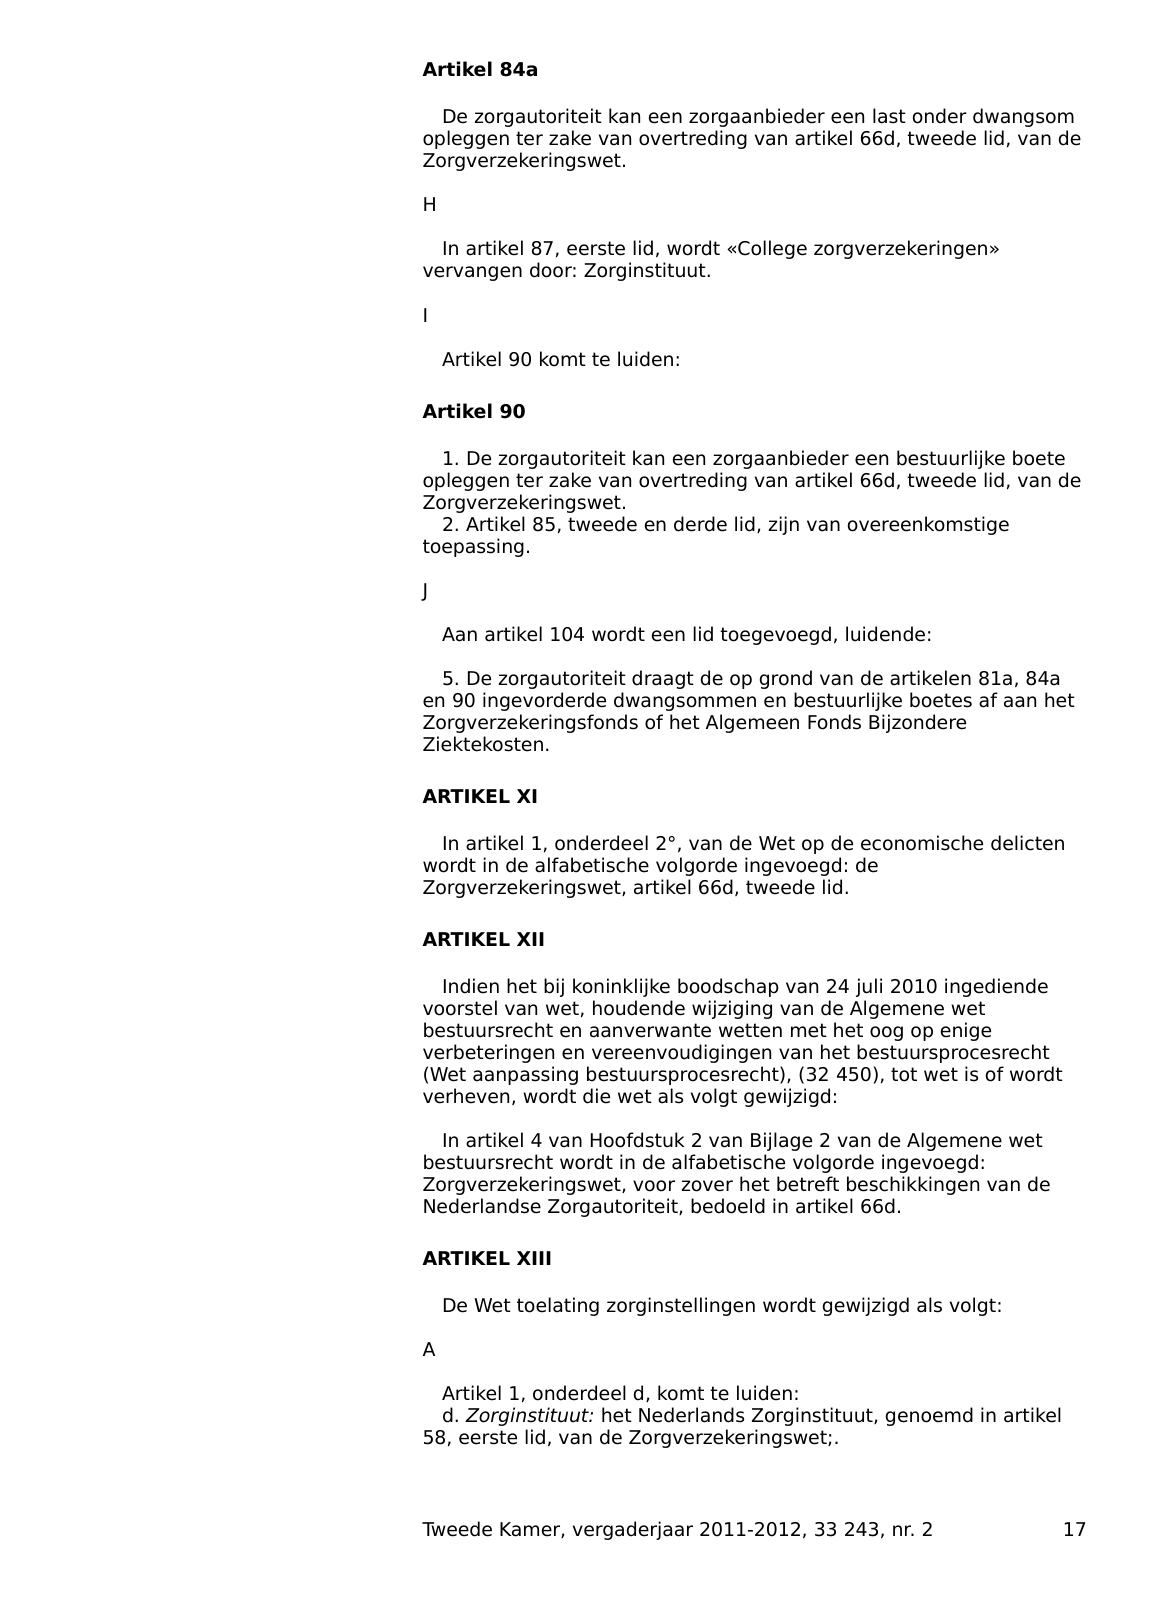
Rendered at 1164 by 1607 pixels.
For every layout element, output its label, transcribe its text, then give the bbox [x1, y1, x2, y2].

text Indien het bij koninklijke boodschap van 24 juli 2010 ingediende voorstel van wet, houdende wijziging van de Algemene wet bestuursrecht en aanverwante wetten met het oog op enige verbeteringen en vereenvoudigingen van het bestuursprocesrecht (Wet aanpassing bestuursprocesrecht), (32 450), tot wet is of wordt verheven, wordt die wet als volgt gewijzigd: [422, 976, 1087, 1108]
text J [422, 580, 1087, 602]
text In artikel 87, eerste lid, wordt «College zorgverzekeringen» vervangen door: Zorginstituut. [422, 238, 1087, 282]
text d. Zorginstituut: het Nederlands Zorginstituut, genoemd in artikel 58, eerste lid, van de Zorgverzekeringswet;. [422, 1405, 1087, 1449]
text 5. De zorgautoriteit draagt de op grond van de artikelen 81a, 84a en 90 ingevorderde dwangsommen en bestuurlijke boetes af aan het Zorgverzekeringsfonds of het Algemeen Fonds Bijzondere Ziektekosten. [422, 668, 1087, 756]
text H [422, 194, 1087, 216]
text Aan artikel 104 wordt een lid toegevoegd, luidende: [422, 624, 1087, 646]
text 2. Artikel 85, tweede en derde lid, zijn van overeenkomstige toepassing. [422, 513, 1087, 557]
text Artikel 90 komt te luiden: [422, 349, 1087, 371]
text In artikel 4 van Hoofdstuk 2 van Bijlage 2 van de Algemene wet bestuursrecht wordt in de alfabetische volgorde ingevoegd: Zorgverzekeringswet, voor zover het betreft beschikkingen van de Nederlandse Zorgautoriteit, bedoeld in artikel 66d. [422, 1130, 1087, 1218]
text In artikel 1, onderdeel 2°, van de Wet op de economische delicten wordt in de alfabetische volgorde ingevoegd: de Zorgverzekeringswet, artikel 66d, tweede lid. [422, 833, 1087, 899]
text De zorgautoriteit kan een zorgaanbieder een last onder dwangsom opleggen ter zake van overtreding van artikel 66d, tweede lid, van de Zorgverzekeringswet. [422, 106, 1087, 172]
subtitle ARTIKEL XIII [422, 1248, 1087, 1270]
subtitle ARTIKEL XI [422, 786, 1087, 808]
subtitle Artikel 90 [422, 401, 1087, 423]
text 1. De zorgautoriteit kan een zorgaanbieder een bestuurlijke boete opleggen ter zake van overtreding van artikel 66d, tweede lid, van de Zorgverzekeringswet. [422, 448, 1087, 513]
subtitle ARTIKEL XII [422, 929, 1087, 951]
subtitle Artikel 84a [422, 59, 1087, 81]
text Artikel 1, onderdeel d, komt te luiden: [422, 1383, 1087, 1405]
text De Wet toelating zorginstellingen wordt gewijzigd als volgt: [422, 1295, 1087, 1317]
text I [422, 304, 1087, 326]
text A [422, 1339, 1087, 1361]
